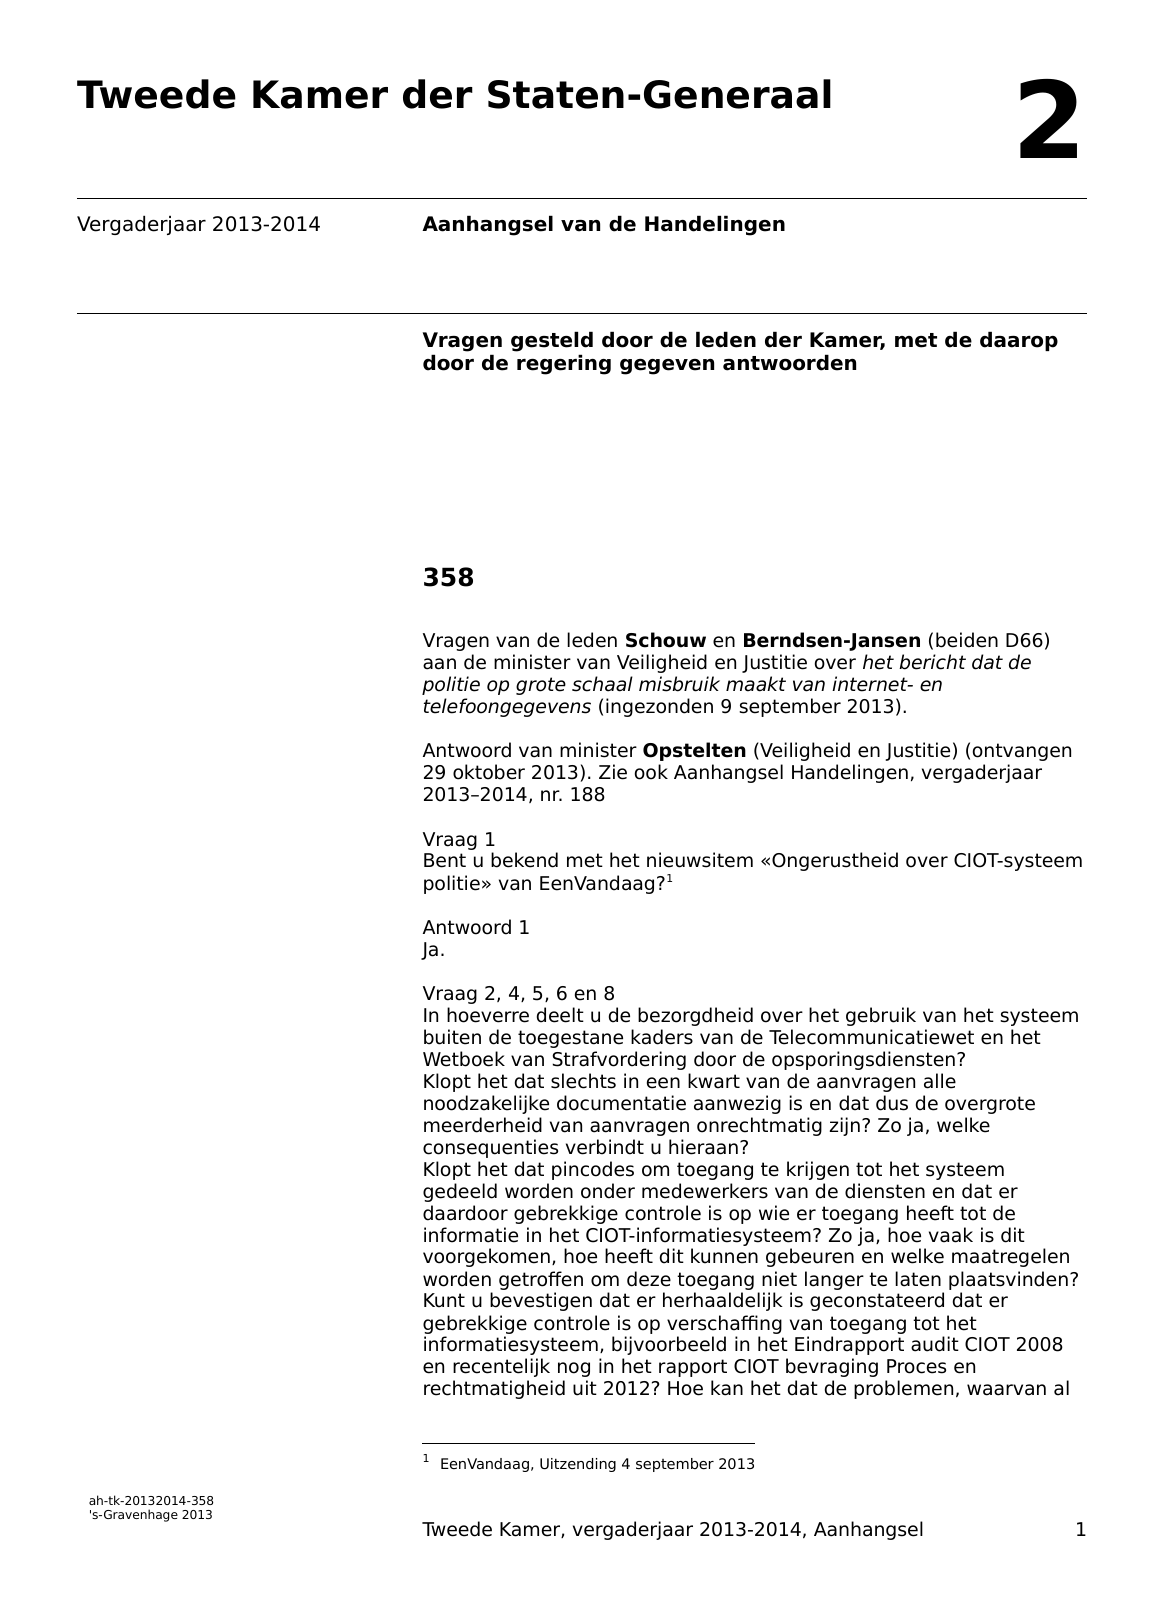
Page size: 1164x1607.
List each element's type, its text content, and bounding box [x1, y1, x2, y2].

text Antwoord van minister Opstelten (Veiligheid en Justitie) (ontvangen 29 oktober 2013). Zie ook Aanhangsel Handelingen, vergaderjaar 2013–2014, nr. 188 [422, 740, 1087, 806]
text 358 [422, 563, 1087, 592]
table_cell Aanhangsel van de Handelingen [422, 199, 1087, 313]
table_cell Vergaderjaar 2013-2014 [77, 199, 422, 313]
text Klopt het dat slechts in een kwart van de aanvragen alle noodzakelijke documentatie aanwezig is en dat dus de overgrote meerderheid van aanvragen onrechtmatig zijn? Zo ja, welke consequenties verbindt u hieraan? [422, 1071, 1087, 1158]
text Bent u bekend met het nieuwsitem «Ongerustheid over CIOT-systeem politie» van EenVandaag? [422, 850, 1087, 894]
table_cell [77, 314, 422, 375]
text Klopt het dat pincodes om toegang te krijgen tot het systeem gedeeld worden onder medewerkers van de diensten en dat er daardoor gebrekkige controle is op wie er toegang heeft tot de informatie in het CIOT-informatiesysteem? Zo ja, hoe vaak is dit voorgekomen, hoe heeft dit kunnen gebeuren en welke maatregelen worden getroffen om deze toegang niet langer te laten plaatsvinden? [422, 1158, 1087, 1290]
text EenVandaag, Uitzending 4 september 2013 [422, 1452, 1087, 1474]
text ah-tk-20132014-358 [88, 1494, 323, 1508]
text Vraag 1 [422, 828, 1087, 850]
text 's-Gravenhage 2013 [88, 1508, 323, 1522]
table_header Tweede Kamer der Staten-Generaal [77, 59, 886, 198]
text In hoeverre deelt u de bezorgdheid over het gebruik van het systeem buiten de toegestane kaders van de Telecommunicatiewet en het Wetboek van Strafvordering door de opsporingsdiensten? [422, 1005, 1087, 1071]
text Antwoord 1 [422, 917, 1087, 938]
text Vraag 2, 4, 5, 6 en 8 [422, 983, 1087, 1005]
table_cell Vragen gesteld door de leden der Kamer, met de daarop door de regering gegeven antwoorden [422, 314, 1087, 375]
text Vragen van de leden Schouw en Berndsen-Jansen (beiden D66) aan de minister van Veiligheid en Justitie over het bericht dat de politie op grote schaal misbruik maakt van internet- en telefoongegevens (ingezonden 9 september 2013). [422, 630, 1087, 718]
text Ja. [422, 938, 1087, 961]
table_header 2 [886, 59, 1087, 198]
text Kunt u bevestigen dat er herhaaldelijk is geconstateerd dat er gebrekkige controle is op verschaffing van toegang tot het informatiesysteem, bijvoorbeeld in het Eindrapport audit CIOT 2008 en recentelijk nog in het rapport CIOT bevraging Proces en rechtmatigheid uit 2012? Hoe kan het dat de problemen, waarvan al [422, 1290, 1087, 1400]
